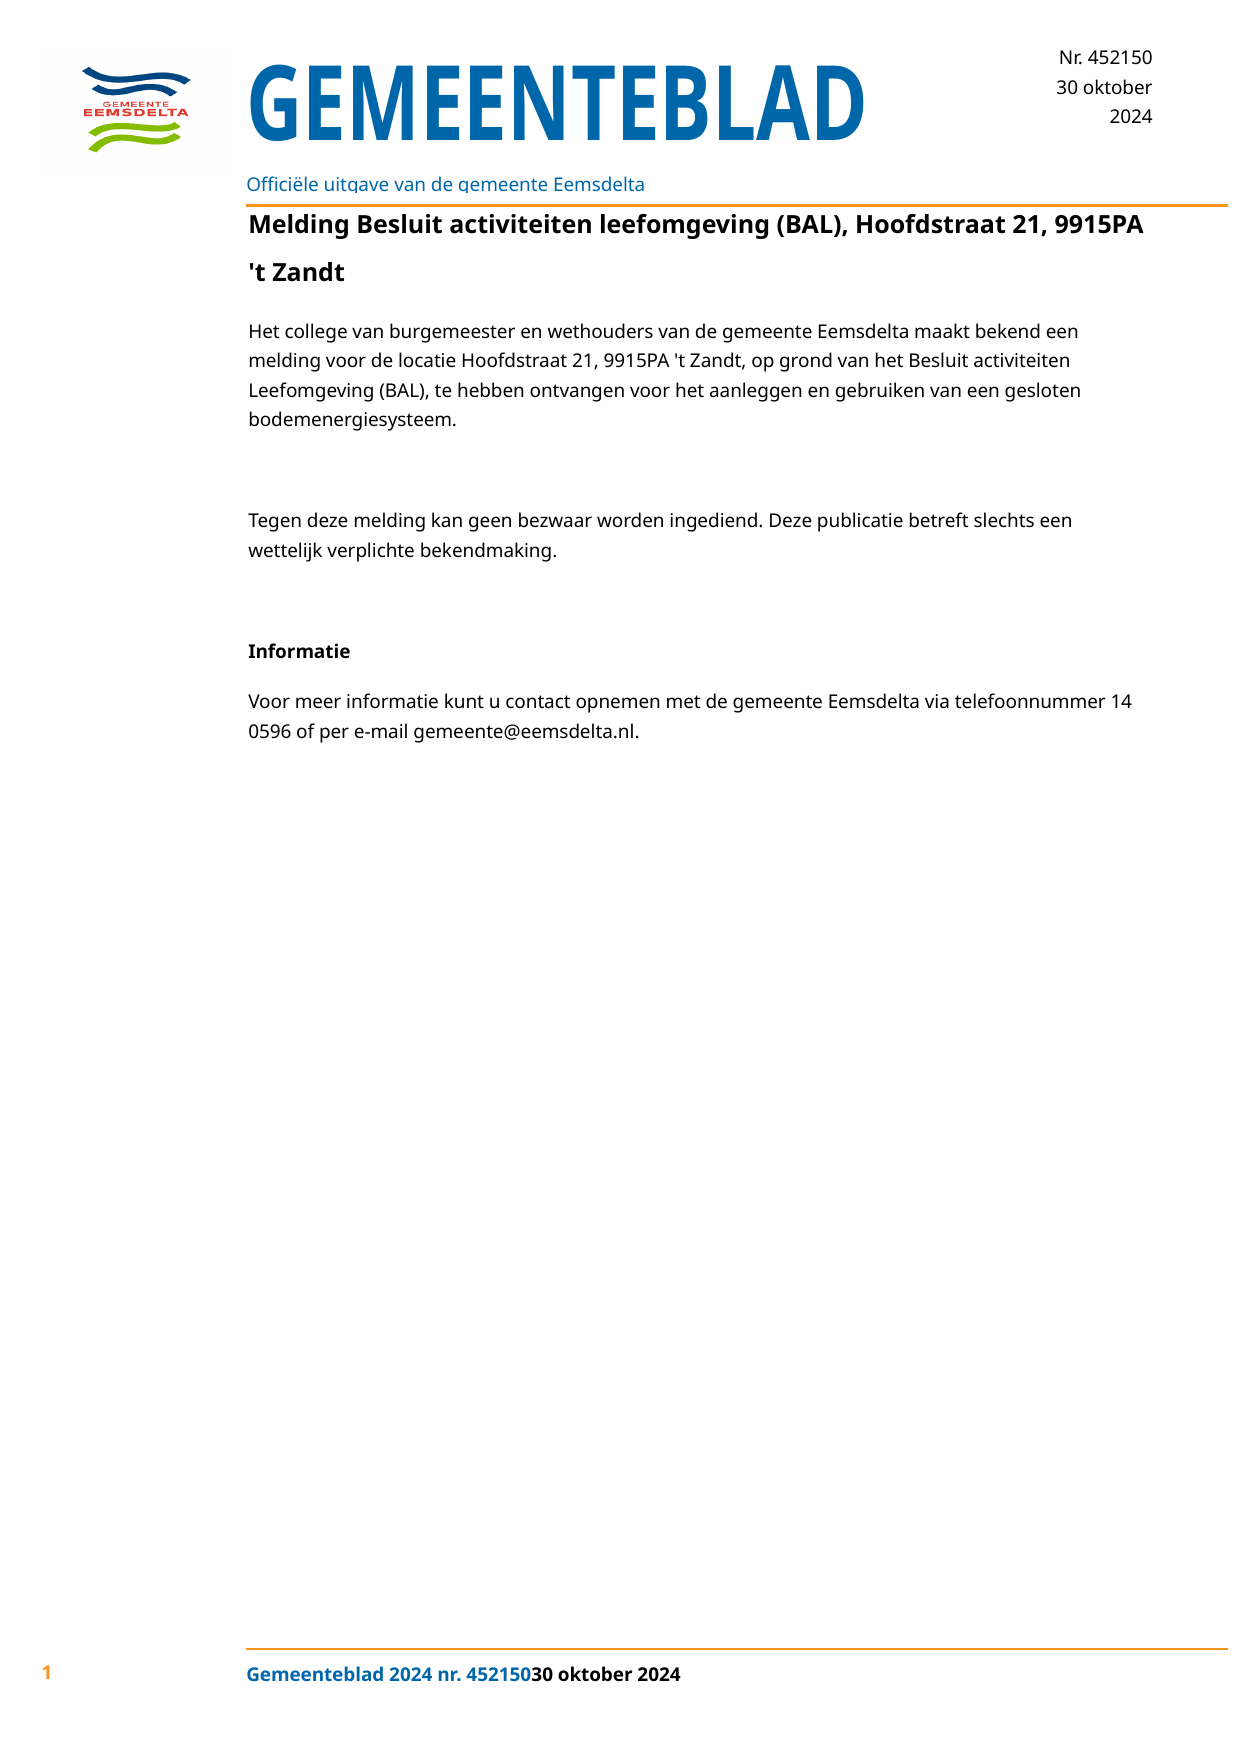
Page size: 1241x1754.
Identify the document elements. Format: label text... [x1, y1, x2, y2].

picture [41, 47, 231, 172]
text Melding Besluit activiteiten leefomgeving (BAL), Hoofdstraat 21, 9915PA 't Zandt [248, 207, 1152, 288]
text Voor meer informatie kunt u contact opnemen met de gemeente Eemsdelta via telefoonnummer 14 0596 of per e-mail gemeente@eemsdelta.nl. [248, 688, 1152, 744]
text Informatie [248, 638, 1152, 664]
text Het college van burgemeester en wethouders van de gemeente Eemsdelta maakt bekend een melding voor de locatie Hoofdstraat 21, 9915PA 't Zandt, op grond van het Besluit activiteiten Leefomgeving (BAL), te hebben ontvangen voor het aanleggen en gebruiken van een gesloten bodemenergiesysteem. [248, 318, 1152, 432]
text Tegen deze melding kan geen bezwaar worden ingediend. Deze publicatie betreft slechts een wettelijk verplichte bekendmaking. [248, 507, 1152, 563]
